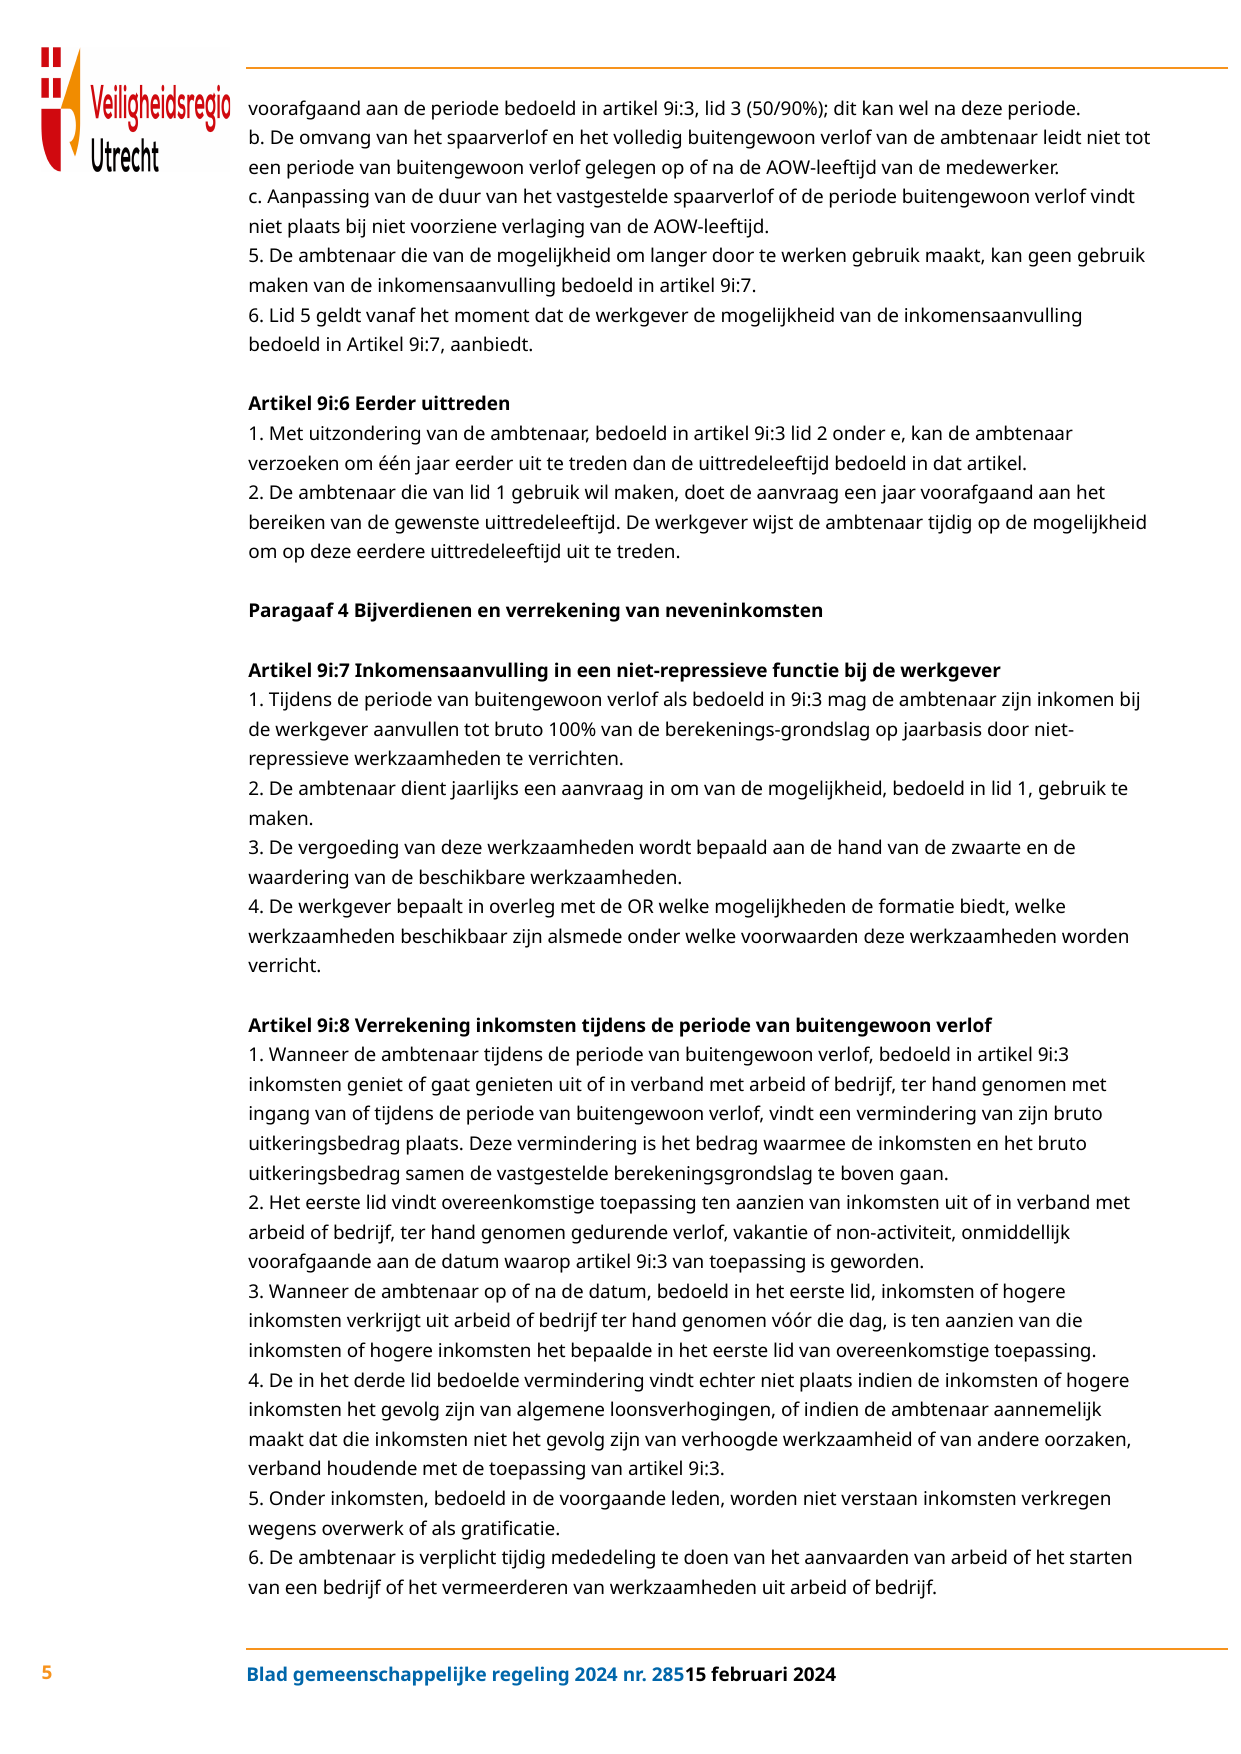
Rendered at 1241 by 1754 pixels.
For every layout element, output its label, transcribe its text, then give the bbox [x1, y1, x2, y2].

text 6. De ambtenaar is verplicht tijdig mededeling te doen van het aanvaarden van arbeid of het starten van een bedrijf of het vermeerderen van werkzaamheden uit arbeid of bedrijf. [248, 1544, 1152, 1600]
text 1. Tijdens de periode van buitengewoon verlof als bedoeld in 9i:3 mag de ambtenaar zijn inkomen bij de werkgever aanvullen tot bruto 100% van de berekenings-grondslag op jaarbasis door niet-repressieve werkzaamheden te verrichten. [248, 686, 1152, 771]
text Artikel 9i:6 Eerder uittreden [248, 391, 1152, 416]
text 2. De ambtenaar dient jaarlijks een aanvraag in om van de mogelijkheid, bedoeld in lid 1, gebruik te maken. [248, 775, 1152, 831]
picture [41, 47, 231, 172]
text b. De omvang van het spaarverlof en het volledig buitengewoon verlof van de ambtenaar leidt niet tot een periode van buitengewoon verlof gelegen op of na de AOW-leeftijd van de medewerker. [248, 124, 1152, 180]
text 1. Met uitzondering van de ambtenaar, bedoeld in artikel 9i:3 lid 2 onder e, kan de ambtenaar verzoeken om één jaar eerder uit te treden dan de uittredeleeftijd bedoeld in dat artikel. [248, 420, 1152, 476]
text Paragaaf 4 Bijverdienen en verrekening van neveninkomsten [248, 598, 1152, 623]
text 5. Onder inkomsten, bedoeld in de voorgaande leden, worden niet verstaan inkomsten verkregen wegens overwerk of als gratificatie. [248, 1485, 1152, 1541]
text 4. De werkgever bepaalt in overleg met de OR welke mogelijkheden de formatie biedt, welke werkzaamheden beschikbaar zijn alsmede onder welke voorwaarden deze werkzaamheden worden verricht. [248, 893, 1152, 978]
text 3. De vergoeding van deze werkzaamheden wordt bepaald aan de hand van de zwaarte en de waardering van de beschikbare werkzaamheden. [248, 834, 1152, 890]
text c. Aanpassing van de duur van het vastgestelde spaarverlof of de periode buitengewoon verlof vindt niet plaats bij niet voorziene verlaging van de AOW-leeftijd. [248, 183, 1152, 239]
text 2. De ambtenaar die van lid 1 gebruik wil maken, doet de aanvraag een jaar voorafgaand aan het bereiken van de gewenste uittredeleeftijd. De werkgever wijst de ambtenaar tijdig op de mogelijkheid om op deze eerdere uittredeleeftijd uit te treden. [248, 479, 1152, 564]
text 4. De in het derde lid bedoelde vermindering vindt echter niet plaats indien de inkomsten of hogere inkomsten het gevolg zijn van algemene loonsverhogingen, of indien de ambtenaar aannemelijk maakt dat die inkomsten niet het gevolg zijn van verhoogde werkzaamheid of van andere oorzaken, verband houdende met de toepassing van artikel 9i:3. [248, 1367, 1152, 1481]
text 6. Lid 5 geldt vanaf het moment dat de werkgever de mogelijkheid van de inkomensaanvulling bedoeld in Artikel 9i:7, aanbiedt. [248, 302, 1152, 357]
text 2. Het eerste lid vindt overeenkomstige toepassing ten aanzien van inkomsten uit of in verband met arbeid of bedrijf, ter hand genomen gedurende verlof, vakantie of non-activiteit, onmiddellijk voorafgaande aan de datum waarop artikel 9i:3 van toepassing is geworden. [248, 1189, 1152, 1274]
text 3. Wanneer de ambtenaar op of na de datum, bedoeld in het eerste lid, inkomsten of hogere inkomsten verkrijgt uit arbeid of bedrijf ter hand genomen vóór die dag, is ten aanzien van die inkomsten of hogere inkomsten het bepaalde in het eerste lid van overeenkomstige toepassing. [248, 1278, 1152, 1363]
text Artikel 9i:7 Inkomensaanvulling in een niet-repressieve functie bij de werkgever [248, 657, 1152, 683]
text 1. Wanneer de ambtenaar tijdens de periode van buitengewoon verlof, bedoeld in artikel 9i:3 inkomsten geniet of gaat genieten uit of in verband met arbeid of bedrijf, ter hand genomen met ingang van of tijdens de periode van buitengewoon verlof, vindt een vermindering van zijn bruto uitkeringsbedrag plaats. Deze vermindering is het bedrag waarmee de inkomsten en het bruto uitkeringsbedrag samen de vastgestelde berekeningsgrondslag te boven gaan. [248, 1041, 1152, 1186]
text voorafgaand aan de periode bedoeld in artikel 9i:3, lid 3 (50/90%); dit kan wel na deze periode. [248, 95, 1152, 121]
text Artikel 9i:8 Verrekening inkomsten tijdens de periode van buitengewoon verlof [248, 1012, 1152, 1038]
text 5. De ambtenaar die van de mogelijkheid om langer door te werken gebruik maakt, kan geen gebruik maken van de inkomensaanvulling bedoeld in artikel 9i:7. [248, 243, 1152, 298]
